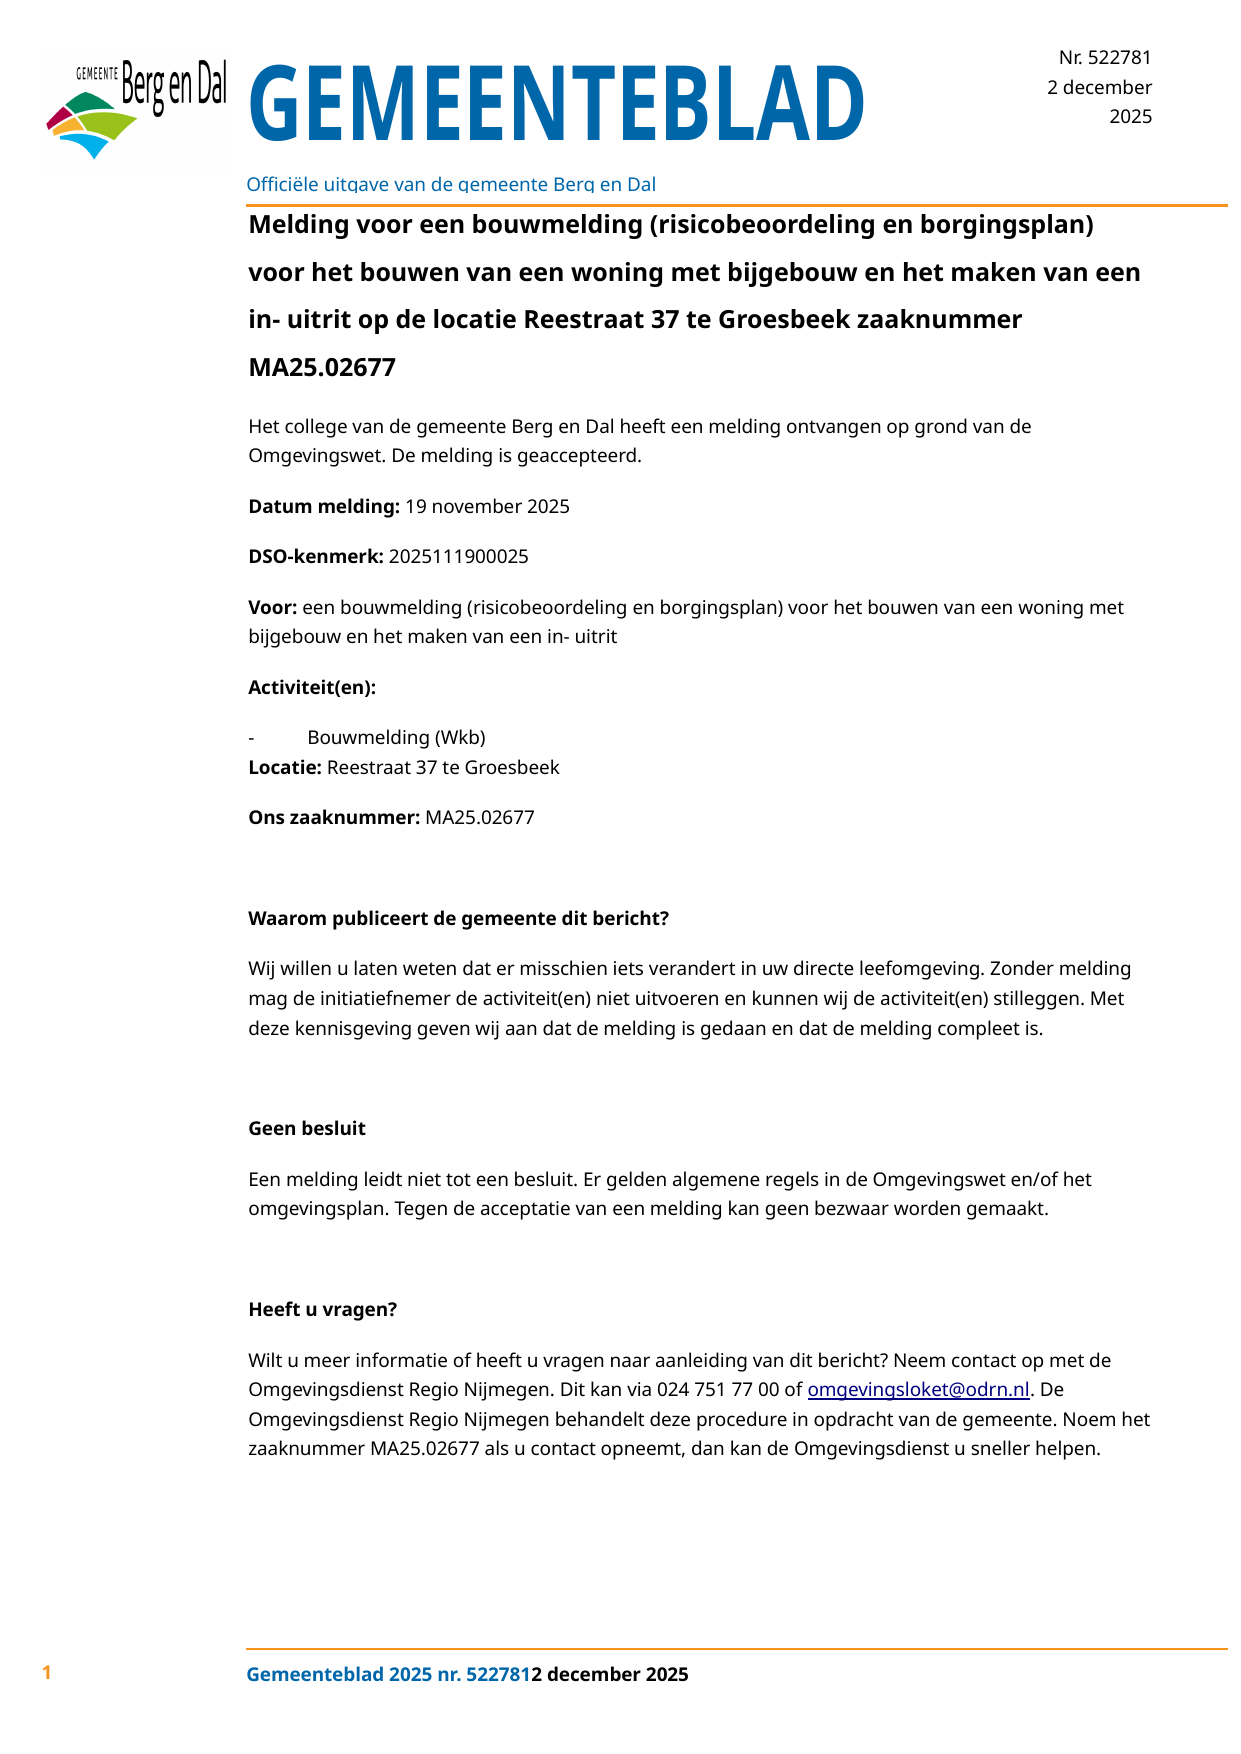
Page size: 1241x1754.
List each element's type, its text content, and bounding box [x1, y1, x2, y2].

text Locatie: Reestraat 37 te Groesbeek [248, 754, 1152, 780]
text Waarom publiceert de gemeente dit bericht? [248, 905, 1152, 931]
text Wij willen u laten weten dat er misschien iets verandert in uw directe leefomgeving. Zonder melding mag de initiatiefnemer de activiteit(en) niet uitvoeren en kunnen wij de activiteit(en) stilleggen. Met deze kennisgeving geven wij aan dat de melding is gedaan en dat de melding compleet is. [248, 956, 1152, 1041]
picture [41, 47, 231, 172]
text Heeft u vragen? [248, 1296, 1152, 1322]
text Het college van de gemeente Berg en Dal heeft een melding ontvangen op grond van de Omgevingswet. De melding is geaccepteerd. [248, 413, 1152, 468]
text Datum melding: 19 november 2025 [248, 493, 1152, 519]
text Wilt u meer informatie of heeft u vragen naar aanleiding van dit bericht? Neem contact op met de Omgevingsdienst Regio Nijmegen. Dit kan via 024 751 77 00 of omgevingsloket@odrn.nl. De Omgevingsdienst Regio Nijmegen behandelt deze procedure in opdracht van de gemeente. Noem het zaaknummer MA25.02677 als u contact opneemt, dan kan de Omgevingsdienst u sneller helpen. [248, 1347, 1152, 1461]
text Geen besluit [248, 1116, 1152, 1141]
text Activiteit(en): [248, 674, 1152, 700]
list Bouwmelding (Wkb) [248, 724, 1152, 750]
text Melding voor een bouwmelding (risicobeoordeling en borgingsplan) voor het bouwen van een woning met bijgebouw en het maken van een in- uitrit op de locatie Reestraat 37 te Groesbeek zaaknummer MA25.02677 [248, 207, 1152, 384]
text Ons zaaknummer: MA25.02677 [248, 804, 1152, 830]
text DSO-kenmerk: 2025111900025 [248, 543, 1152, 569]
text Voor: een bouwmelding (risicobeoordeling en borgingsplan) voor het bouwen van een woning met bijgebouw en het maken van een in- uitrit [248, 594, 1152, 649]
text Een melding leidt niet tot een besluit. Er gelden algemene regels in de Omgevingswet en/of het omgevingsplan. Tegen de acceptatie van een melding kan geen bezwaar worden gemaakt. [248, 1166, 1152, 1221]
